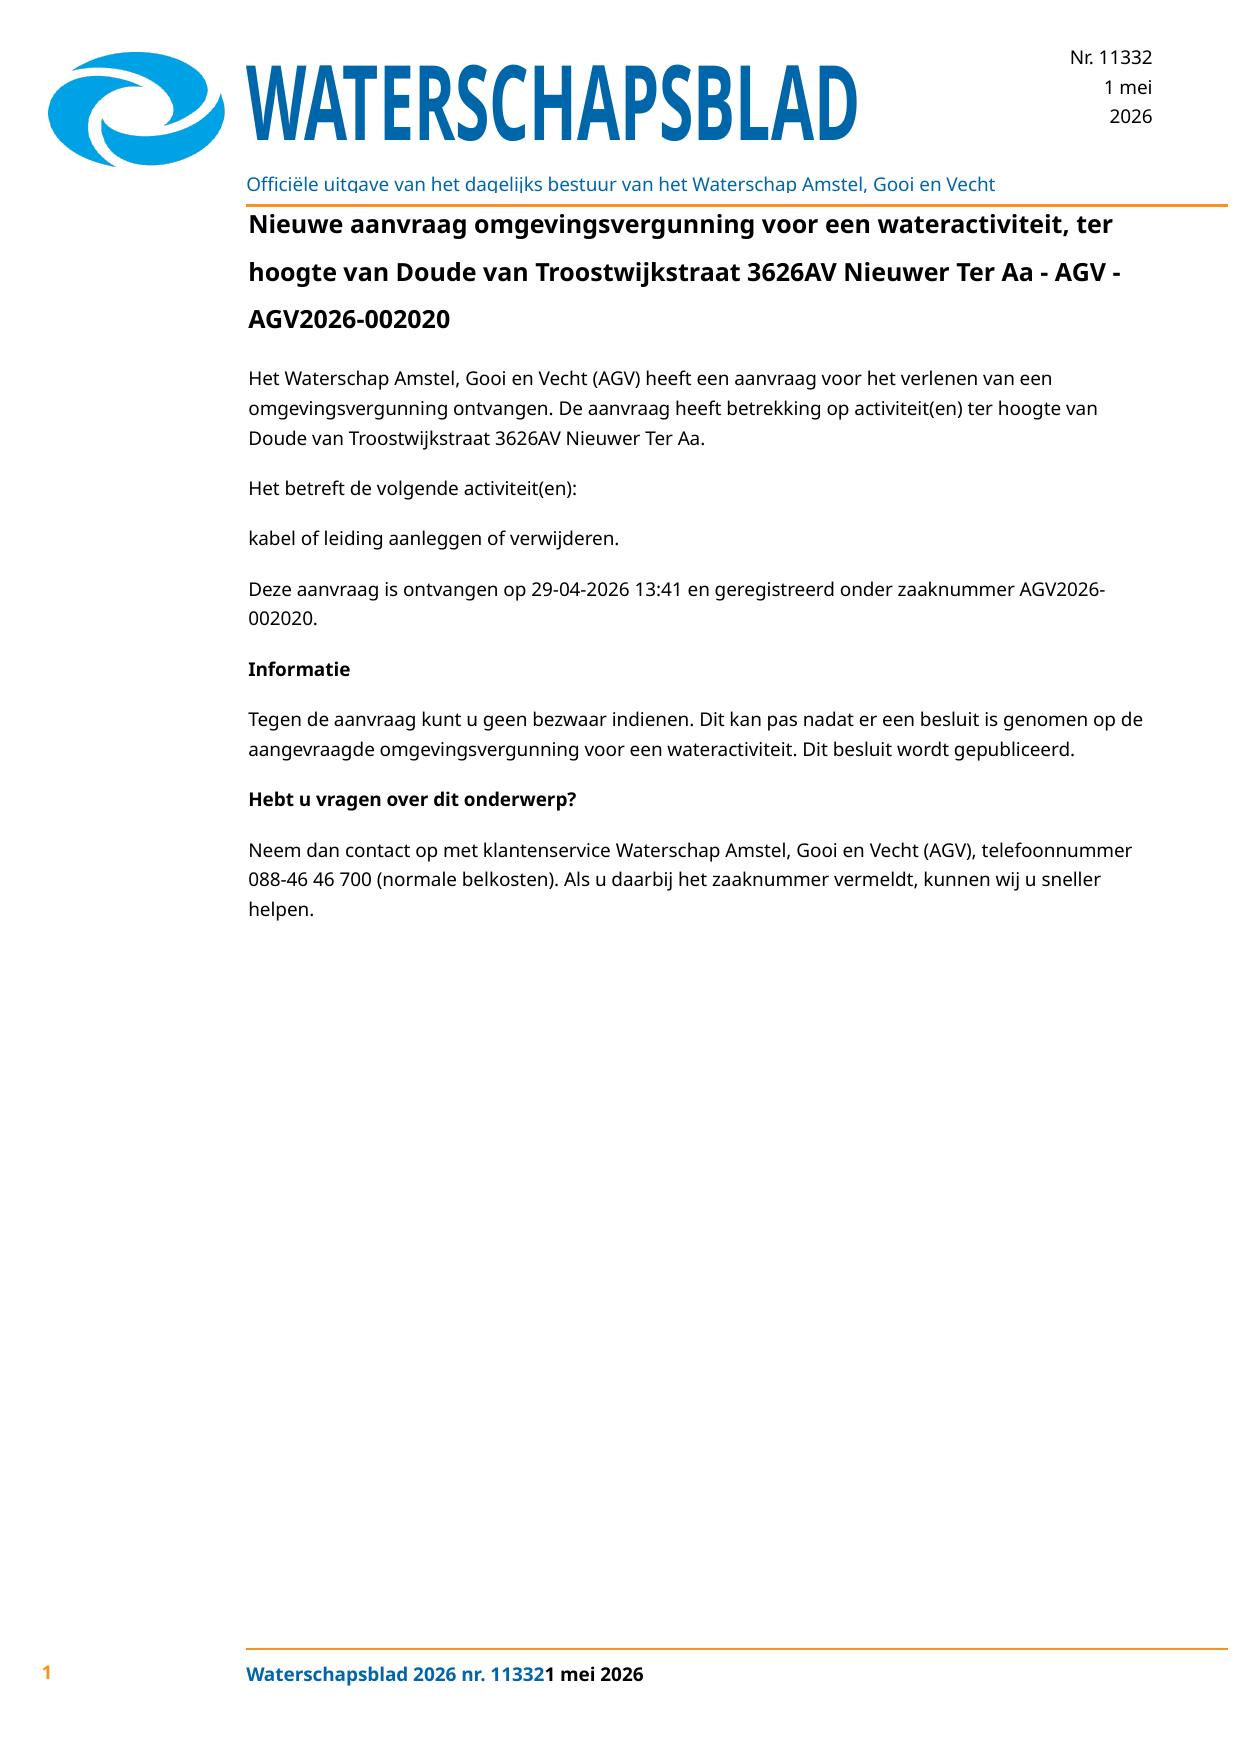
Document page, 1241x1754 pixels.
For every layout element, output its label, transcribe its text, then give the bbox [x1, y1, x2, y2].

text Deze aanvraag is ontvangen op 29-04-2026 13:41 en geregistreerd onder zaaknummer AGV2026-002020. [248, 576, 1152, 631]
text Neem dan contact op met klantenservice Waterschap Amstel, Gooi en Vecht (AGV), telefoonnummer 088-46 46 700 (normale belkosten). Als u daarbij het zaaknummer vermeldt, kunnen wij u sneller helpen. [248, 837, 1152, 922]
text Nieuwe aanvraag omgevingsvergunning voor een wateractiviteit, ter hoogte van Doude van Troostwijkstraat 3626AV Nieuwer Ter Aa - AGV - AGV2026-002020 [248, 207, 1152, 336]
text Informatie [248, 656, 1152, 682]
text Hebt u vragen over dit onderwerp? [248, 786, 1152, 812]
text kabel of leiding aanleggen of verwijderen. [248, 526, 1152, 551]
text Het Waterschap Amstel, Gooi en Vecht (AGV) heeft een aanvraag voor het verlenen van een omgevingsvergunning ontvangen. De aanvraag heeft betrekking op activiteit(en) ter hoogte van Doude van Troostwijkstraat 3626AV Nieuwer Ter Aa. [248, 366, 1152, 450]
picture [41, 47, 231, 172]
text Het betreft de volgende activiteit(en): [248, 475, 1152, 501]
text Tegen de aanvraag kunt u geen bezwaar indienen. Dit kan pas nadat er een besluit is genomen op de aangevraagde omgevingsvergunning voor een wateractiviteit. Dit besluit wordt gepubliceerd. [248, 706, 1152, 762]
